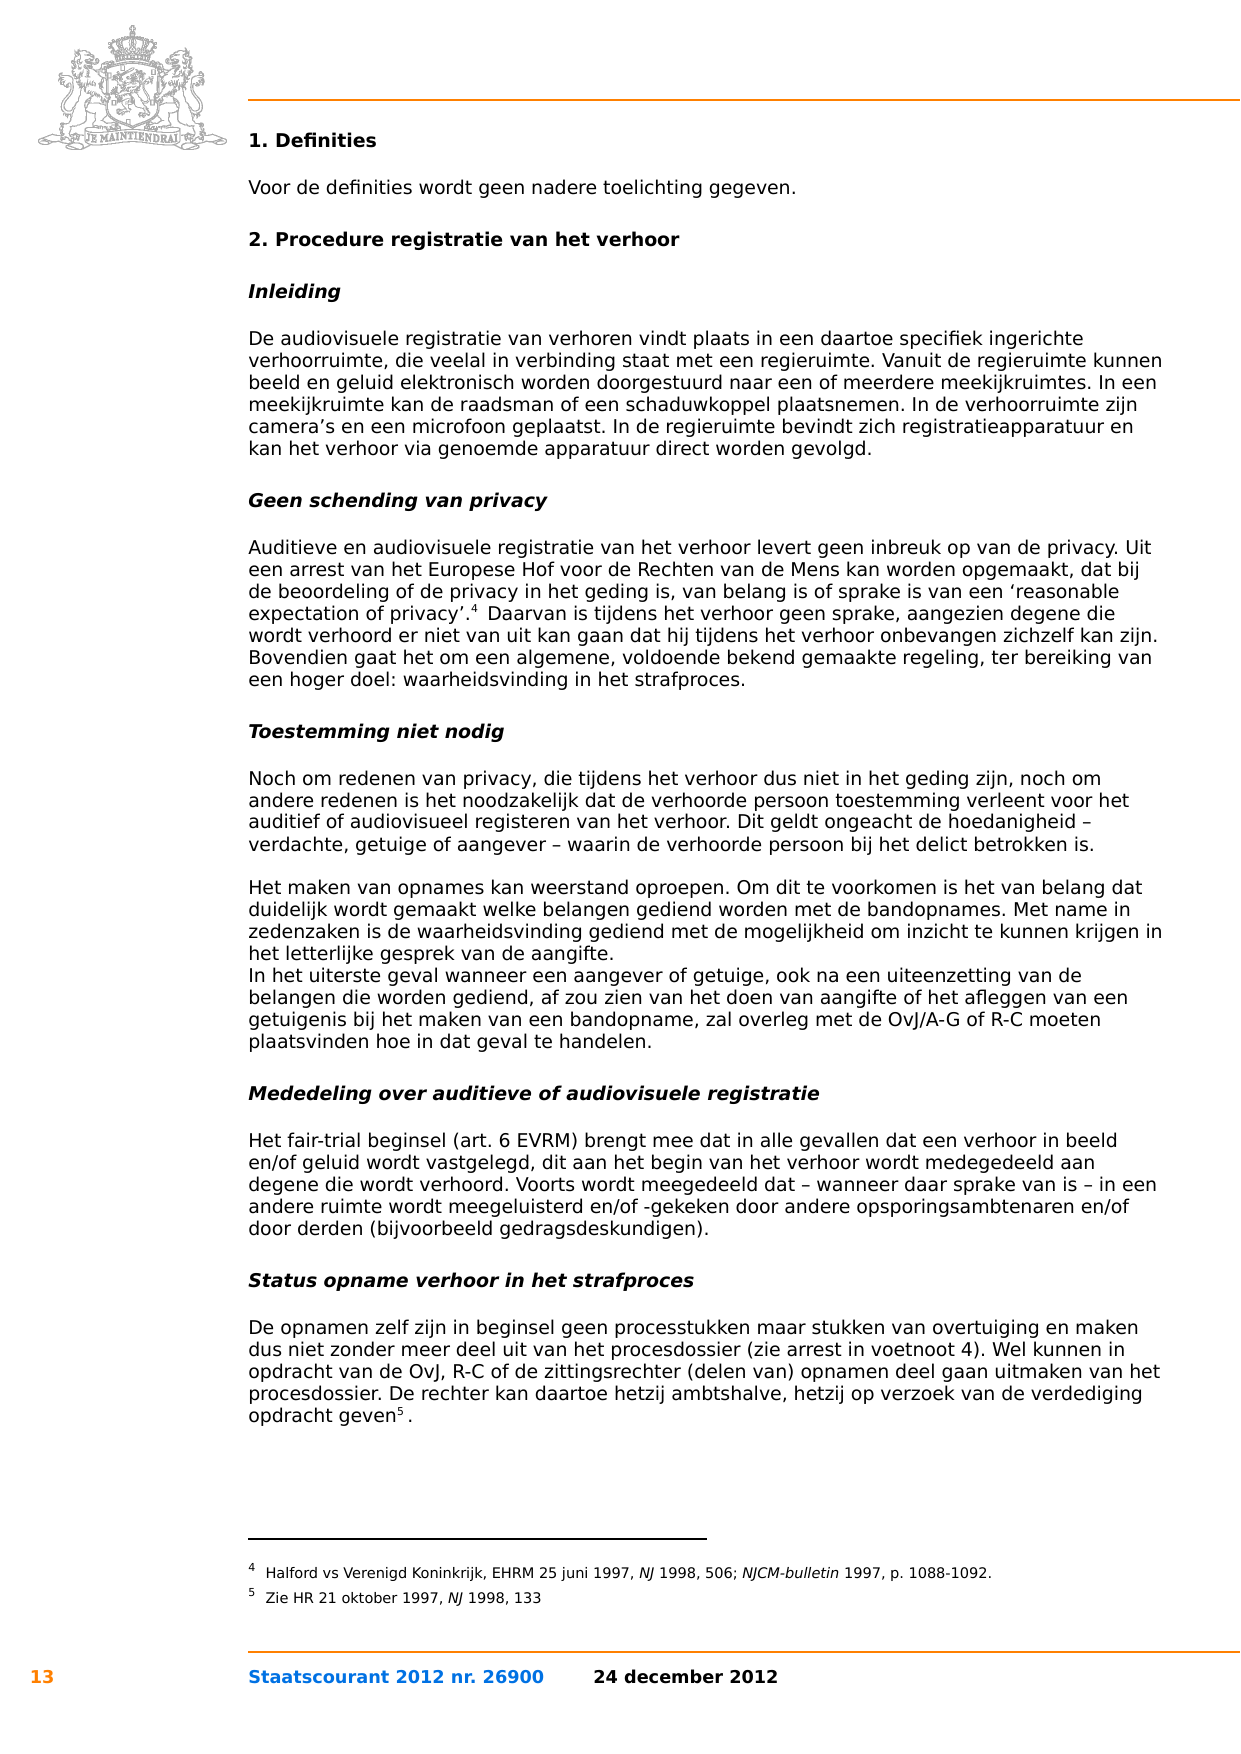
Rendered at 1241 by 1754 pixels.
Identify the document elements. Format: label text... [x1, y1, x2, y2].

text Het fair-trial beginsel (art. 6 EVRM) brengt mee dat in alle gevallen dat een verhoor in beeld en/of geluid wordt vastgelegd, dit aan het begin van het verhoor wordt medegedeeld aan degene die wordt verhoord. Voorts wordt meegedeeld dat – wanneer daar sprake van is – in een andere ruimte wordt meegeluisterd en/of -gekeken door andere opsporingsambtenaren en/of door derden (bijvoorbeeld gedragsdeskundigen). [248, 1130, 1163, 1240]
subtitle 1. Definities [248, 130, 1163, 152]
subtitle Status opname verhoor in het strafproces [248, 1270, 1163, 1292]
text Noch om redenen van privacy, die tijdens het verhoor dus niet in het geding zijn, noch om andere redenen is het noodzakelijk dat de verhoorde persoon toestemming verleent voor het auditief of audiovisueel registeren van het verhoor. Dit geldt ongeacht de hoedanigheid – verdachte, getuige of aangever – waarin de verhoorde persoon bij het delict betrokken is. [248, 767, 1163, 855]
text In het uiterste geval wanneer een aangever of getuige, ook na een uiteenzetting van de belangen die worden gediend, af zou zien van het doen van aangifte of het afleggen van een getuigenis bij het maken van een bandopname, zal overleg met de OvJ/A-G of R-C moeten plaatsvinden hoe in dat geval te handelen. [248, 965, 1163, 1053]
subtitle Inleiding [248, 281, 1163, 303]
text Het maken van opnames kan weerstand oproepen. Om dit te voorkomen is het van belang dat duidelijk wordt gemaakt welke belangen gediend worden met de bandopnames. Met name in zedenzaken is de waarheidsvinding gediend met de mogelijkheid om inzicht te kunnen krijgen in het letterlijke gesprek van de aangifte. [248, 877, 1163, 965]
text De opnamen zelf zijn in beginsel geen processtukken maar stukken van overtuiging en maken dus niet zonder meer deel uit van het procesdossier (zie arrest in voetnoot 4). Wel kunnen in opdracht van de OvJ, R-C of de zittingsrechter (delen van) opnamen deel gaan uitmaken van het procesdossier. De rechter kan daartoe hetzij ambtshalve, hetzij op verzoek van de verdediging opdracht geven. [248, 1317, 1163, 1427]
subtitle Geen schending van privacy [248, 490, 1163, 512]
subtitle 2. Procedure registratie van het verhoor [248, 229, 1163, 251]
text De audiovisuele registratie van verhoren vindt plaats in een daartoe specifiek ingerichte verhoorruimte, die veelal in verbinding staat met een regieruimte. Vanuit de regieruimte kunnen beeld en geluid elektronisch worden doorgestuurd naar een of meerdere meekijkruimtes. In een meekijkruimte kan de raadsman of een schaduwkoppel plaatsnemen. In de verhoorruimte zijn camera’s en een microfoon geplaatst. In de regieruimte bevindt zich registratieapparatuur en kan het verhoor via genoemde apparatuur direct worden gevolgd. [248, 328, 1163, 460]
text Auditieve en audiovisuele registratie van het verhoor levert geen inbreuk op van de privacy. Uit een arrest van het Europese Hof voor de Rechten van de Mens kan worden opgemaakt, dat bij de beoordeling of de privacy in het geding is, van belang is of sprake is van een ‘reasonable expectation of privacy’. Daarvan is tijdens het verhoor geen sprake, aangezien degene die wordt verhoord er niet van uit kan gaan dat hij tijdens het verhoor onbevangen zichzelf kan zijn. Bovendien gaat het om een algemene, voldoende bekend gemaakte regeling, ter bereiking van een hoger doel: waarheidsvinding in het strafproces. [248, 537, 1163, 691]
text Zie HR 21 oktober 1997, NJ 1998, 133 [248, 1586, 1163, 1608]
picture [38, 25, 227, 150]
subtitle Toestemming niet nodig [248, 721, 1163, 742]
text Voor de definities wordt geen nadere toelichting gegeven. [248, 177, 1163, 199]
text Halford vs Verenigd Koninkrijk, EHRM 25 juni 1997, NJ 1998, 506; NJCM-bulletin 1997, p. 1088-1092. [248, 1561, 1163, 1583]
subtitle Mededeling over auditieve of audiovisuele registratie [248, 1083, 1163, 1105]
